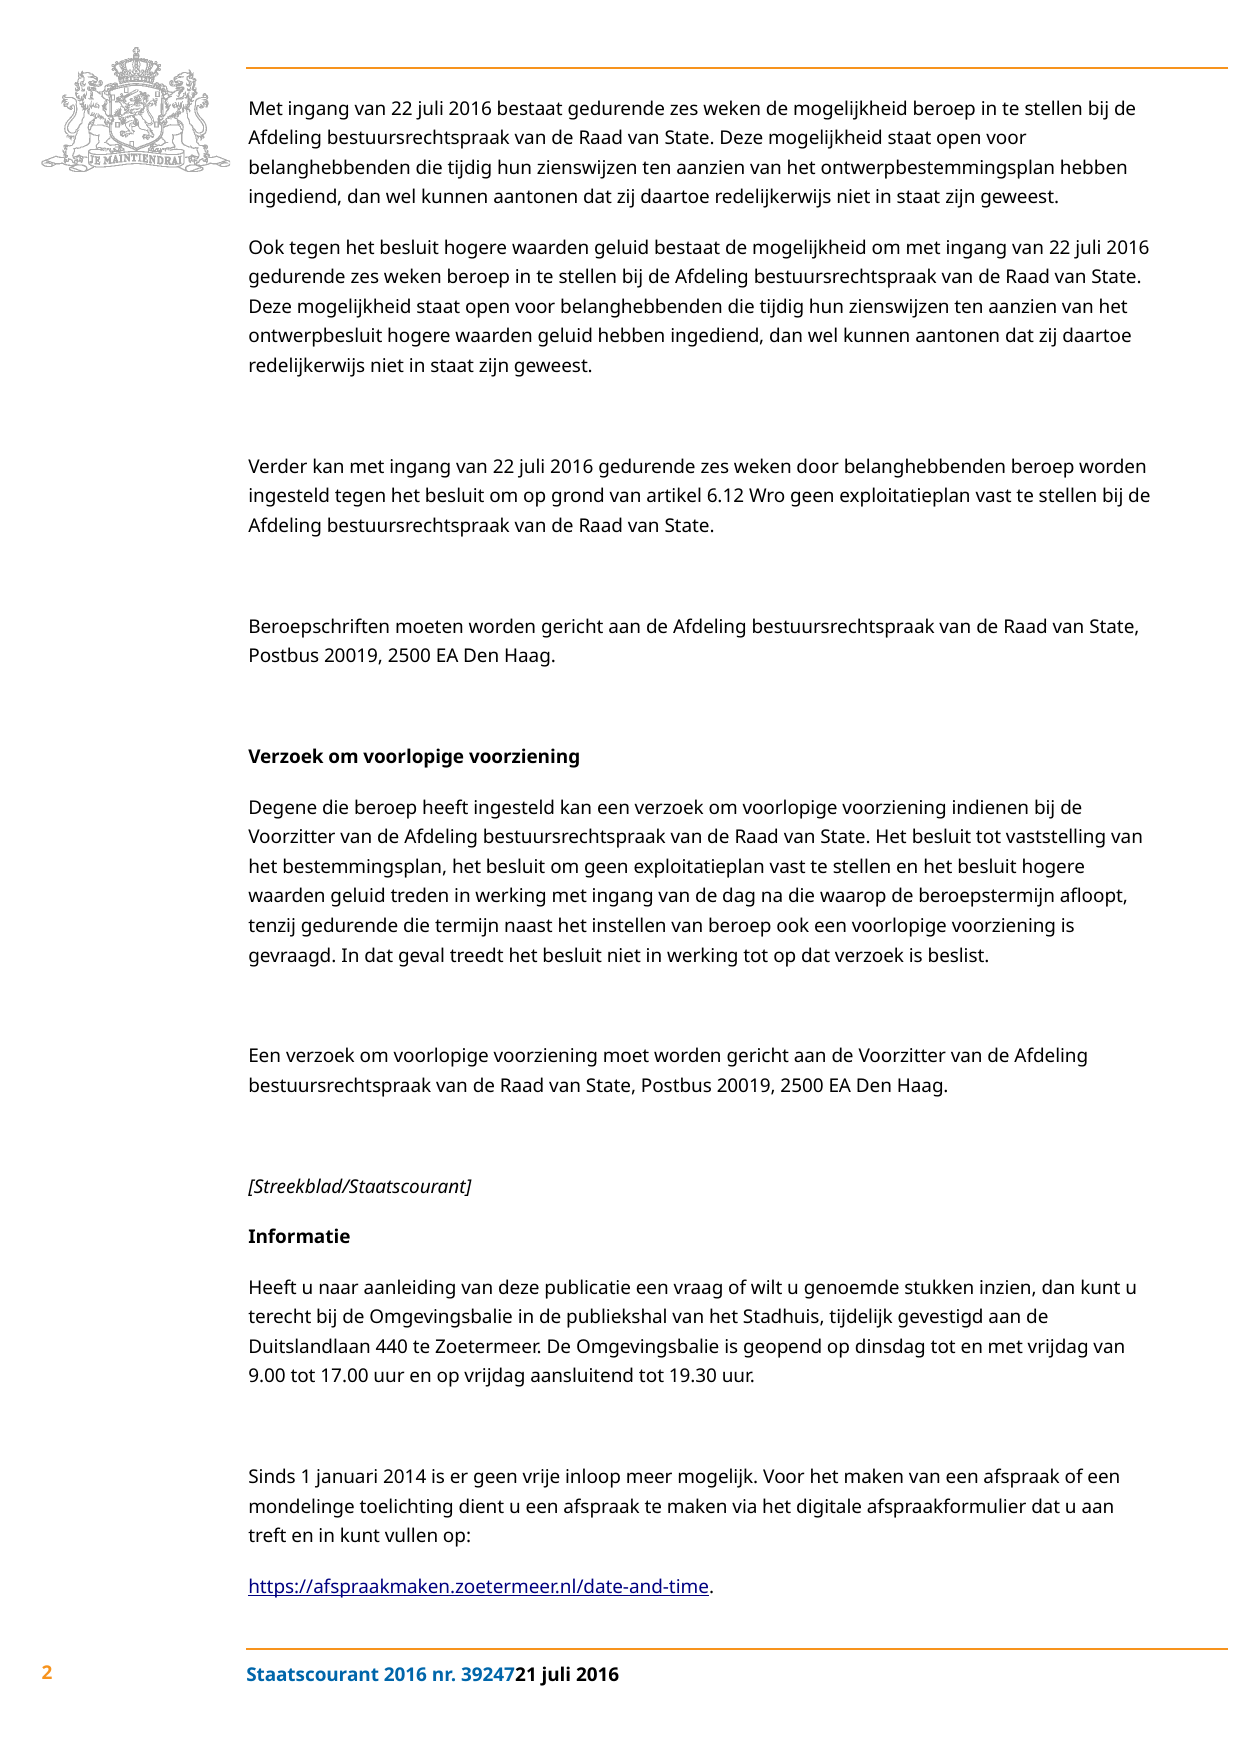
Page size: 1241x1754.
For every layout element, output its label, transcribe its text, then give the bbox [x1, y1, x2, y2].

text Heeft u naar aanleiding van deze publicatie een vraag of wilt u genoemde stukken inzien, dan kunt u terecht bij de Omgevingsbalie in de publiekshal van het Stadhuis, tijdelijk gevestigd aan de Duitslandlaan 440 te Zoetermeer. De Omgevingsbalie is geopend op dinsdag tot en met vrijdag van 9.00 tot 17.00 uur en op vrijdag aansluitend tot 19.30 uur. [248, 1274, 1152, 1388]
text Ook tegen het besluit hogere waarden geluid bestaat de mogelijkheid om met ingang van 22 juli 2016 gedurende zes weken beroep in te stellen bij de Afdeling bestuursrechtspraak van de Raad van State. Deze mogelijkheid staat open voor belanghebbenden die tijdig hun zienswijzen ten aanzien van het ontwerpbesluit hogere waarden geluid hebben ingediend, dan wel kunnen aantonen dat zij daartoe redelijkerwijs niet in staat zijn geweest. [248, 234, 1152, 378]
picture [41, 47, 231, 172]
text [Streekblad/Staatscourant] [248, 1173, 1152, 1199]
text Beroepschriften moeten worden gericht aan de Afdeling bestuursrechtspraak van de Raad van State, Postbus 20019, 2500 EA Den Haag. [248, 613, 1152, 668]
text Informatie [248, 1223, 1152, 1249]
text https://afspraakmaken.zoetermeer.nl/date-and-time. [248, 1573, 1152, 1599]
text Degene die beroep heeft ingesteld kan een verzoek om voorlopige voorziening indienen bij de Voorzitter van de Afdeling bestuursrechtspraak van de Raad van State. Het besluit tot vaststelling van het bestemmingsplan, het besluit om geen exploitatieplan vast te stellen en het besluit hogere waarden geluid treden in werking met ingang van de dag na die waarop de beroepstermijn afloopt, tenzij gedurende die termijn naast het instellen van beroep ook een voorlopige voorziening is gevraagd. In dat geval treedt het besluit niet in werking tot op dat verzoek is beslist. [248, 794, 1152, 968]
text Verzoek om voorlopige voorziening [248, 743, 1152, 769]
text Een verzoek om voorlopige voorziening moet worden gericht aan de Voorzitter van de Afdeling bestuursrechtspraak van de Raad van State, Postbus 20019, 2500 EA Den Haag. [248, 1043, 1152, 1098]
text Met ingang van 22 juli 2016 bestaat gedurende zes weken de mogelijkheid beroep in te stellen bij de Afdeling bestuursrechtspraak van de Raad van State. Deze mogelijkheid staat open voor belanghebbenden die tijdig hun zienswijzen ten aanzien van het ontwerpbestemmingsplan hebben ingediend, dan wel kunnen aantonen dat zij daartoe redelijkerwijs niet in staat zijn geweest. [248, 95, 1152, 209]
text Verder kan met ingang van 22 juli 2016 gedurende zes weken door belanghebbenden beroep worden ingesteld tegen het besluit om op grond van artikel 6.12 Wro geen exploitatieplan vast te stellen bij de Afdeling bestuursrechtspraak van de Raad van State. [248, 453, 1152, 538]
text Sinds 1 januari 2014 is er geen vrije inloop meer mogelijk. Voor het maken van een afspraak of een mondelinge toelichting dient u een afspraak te maken via het digitale afspraakformulier dat u aan treft en in kunt vullen op: [248, 1463, 1152, 1548]
